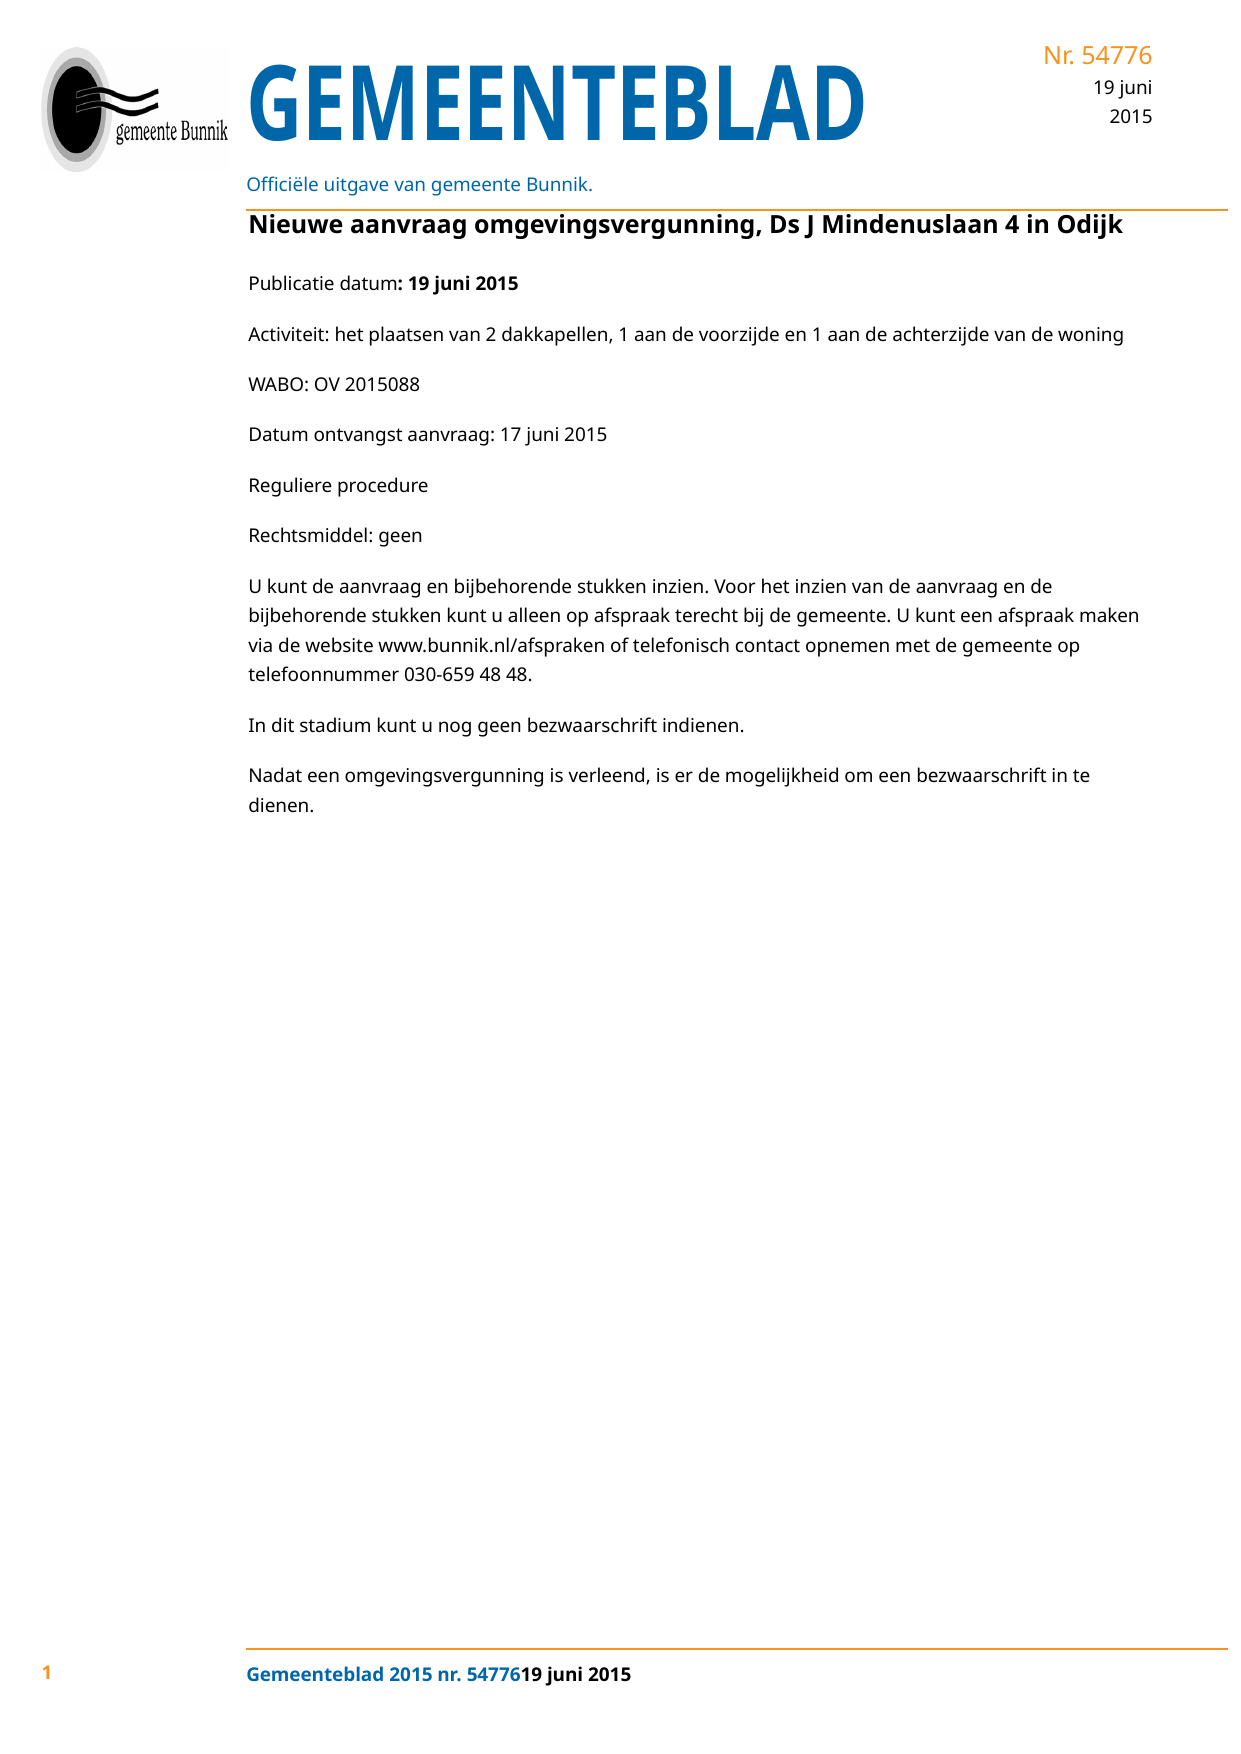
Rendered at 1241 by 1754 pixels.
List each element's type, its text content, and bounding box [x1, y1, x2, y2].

picture [41, 47, 231, 172]
text Reguliere procedure [248, 472, 1152, 498]
text Nadat een omgevingsvergunning is verleend, is er de mogelijkheid om een bezwaarschrift in te dienen. [248, 762, 1152, 818]
text U kunt de aanvraag en bijbehorende stukken inzien. Voor het inzien van de aanvraag en de bijbehorende stukken kunt u alleen op afspraak terecht bij de gemeente. U kunt een afspraak maken via de website www.bunnik.nl/afspraken of telefonisch contact opnemen met de gemeente op telefoonnummer 030-659 48 48. [248, 573, 1152, 687]
text Activiteit: het plaatsen van 2 dakkapellen, 1 aan de voorzijde en 1 aan de achterzijde van de woning [248, 321, 1152, 346]
text Rechtsmiddel: geen [248, 522, 1152, 548]
text Publicatie datum: 19 juni 2015 [248, 270, 1152, 296]
text WABO: OV 2015088 [248, 371, 1152, 397]
text Nieuwe aanvraag omgevingsvergunning, Ds J Mindenuslaan 4 in Odijk [248, 211, 1152, 241]
text In dit stadium kunt u nog geen bezwaarschrift indienen. [248, 712, 1152, 738]
text Datum ontvangst aanvraag: 17 juni 2015 [248, 422, 1152, 447]
